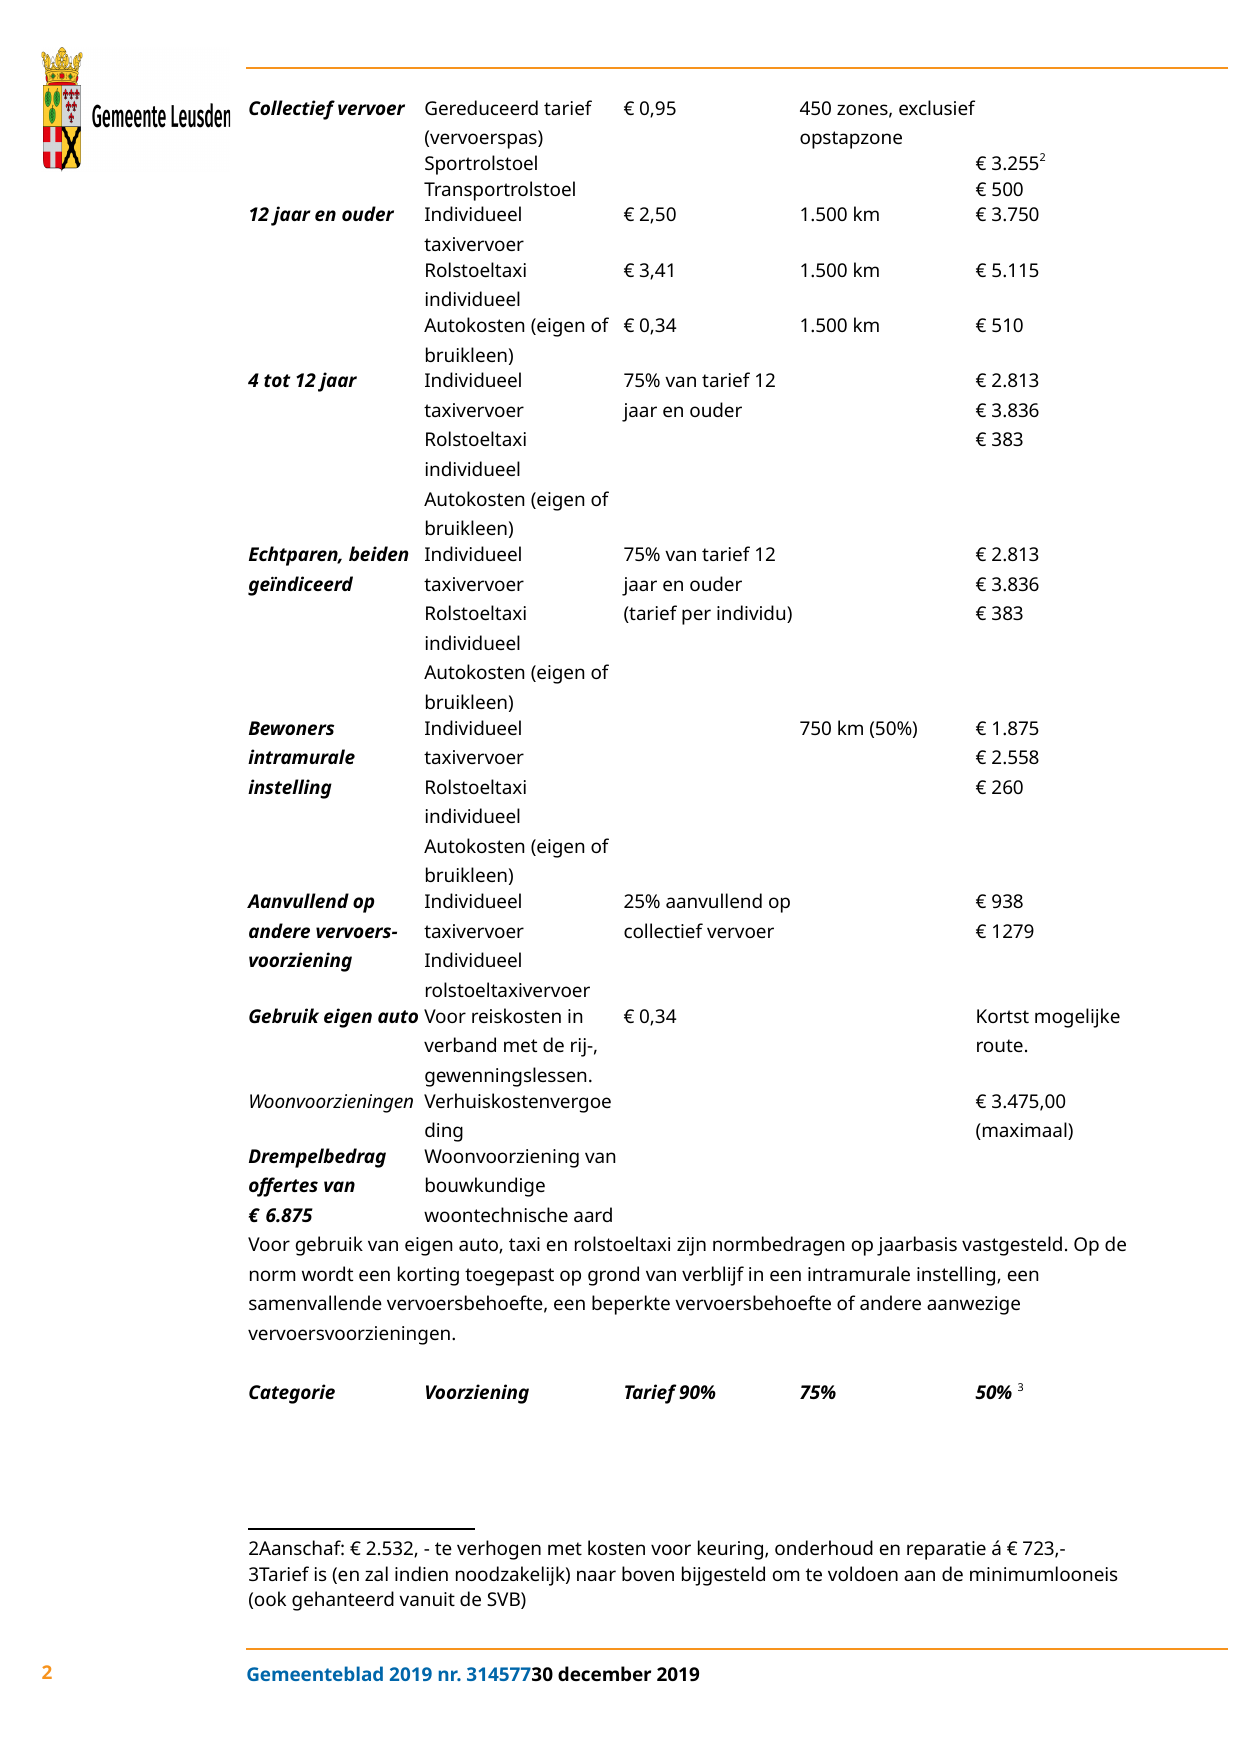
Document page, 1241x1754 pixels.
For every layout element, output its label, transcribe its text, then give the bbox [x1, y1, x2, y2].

table_cell 4 tot 12 jaar [248, 368, 424, 541]
table_cell Voor reiskosten in verband met de rij-, gewenningslessen. [424, 1003, 623, 1088]
table_header 75% [799, 1379, 975, 1405]
table_cell 1.500 km [799, 312, 975, 367]
table_cell [799, 889, 975, 1003]
table_cell [623, 715, 799, 888]
table_cell 750 km (50%) [799, 715, 975, 888]
table_cell Verhuiskostenvergoeding [424, 1088, 623, 1143]
table_cell [799, 176, 975, 202]
table_cell Kortst mogelijke route. [975, 1003, 1152, 1088]
table_cell Rolstoeltaxi individueel [424, 257, 623, 312]
table_cell 75% van tarief 12 jaar en ouder (tarief per individu) [623, 541, 799, 715]
table_cell [248, 150, 424, 176]
table_cell [799, 541, 975, 715]
table_cell Gebruik eigen auto [248, 1003, 424, 1088]
table_cell Individueel taxivervoer Rolstoeltaxi individueel Autokosten (eigen of bruikleen) [424, 715, 623, 888]
table_cell € 1.875 € 2.558 € 260 [975, 715, 1152, 888]
table_cell Individueel taxivervoer Rolstoeltaxi individueel Autokosten (eigen of bruikleen) [424, 368, 623, 541]
table_cell 450 zones, exclusief opstapzone [799, 95, 975, 150]
table_cell € 2.813 € 3.836 € 383 [975, 541, 1152, 715]
table_cell Sportrolstoel [424, 150, 623, 176]
table_cell [799, 1143, 975, 1228]
table_cell € 0,34 [623, 1003, 799, 1088]
text Voor gebruik van eigen auto, taxi en rolstoeltaxi zijn normbedragen op jaarbasis vastgesteld. Op de norm wordt een korting toegepast op grond van verblijf in een intramurale instelling, een samenvallende vervoersbehoefte, een beperkte vervoersbehoefte of andere aanwezige vervoersvoorzieningen. [248, 1231, 1152, 1346]
table_header Categorie [248, 1379, 424, 1405]
table_cell Echtparen, beiden geïndiceerd [248, 541, 424, 715]
table_header 50% [975, 1379, 1152, 1405]
table_cell Individueel taxivervoer Rolstoeltaxi individueel Autokosten (eigen of bruikleen) [424, 541, 623, 715]
table_cell € 0,95 [623, 95, 799, 150]
table_cell € 3.750 [975, 202, 1152, 257]
table_cell [799, 1003, 975, 1088]
table_cell [623, 176, 799, 202]
table_cell Collectief vervoer [248, 95, 424, 150]
table_cell 1.500 km [799, 257, 975, 312]
table_cell [248, 176, 424, 202]
table_cell Individueel taxivervoer [424, 202, 623, 257]
table_cell [975, 95, 1152, 150]
table_cell [623, 1088, 799, 1143]
table_cell € 938 € 1279 [975, 889, 1152, 1003]
picture [41, 47, 231, 172]
table_cell € 500 [975, 176, 1152, 202]
table_cell Autokosten (eigen of bruikleen) [424, 312, 623, 367]
table_cell € 3.475,00 (maximaal) [975, 1088, 1152, 1143]
table_cell [623, 1143, 799, 1228]
table_cell Woonvoorzieningen [248, 1088, 424, 1143]
table_cell € 510 [975, 312, 1152, 367]
table_cell [799, 1088, 975, 1143]
table_cell Gereduceerd tarief (vervoerspas) [424, 95, 623, 150]
table_cell € 3,41 [623, 257, 799, 312]
table_cell € 2,50 [623, 202, 799, 257]
table_cell € 3.255 [975, 150, 1152, 176]
table_cell Woonvoorziening van bouwkundige woontechnische aard [424, 1143, 623, 1228]
table_header Tarief 90% [623, 1379, 799, 1405]
table_cell € 2.813 € 3.836 € 383 [975, 368, 1152, 541]
table_cell [248, 312, 424, 367]
table_cell [975, 1143, 1152, 1228]
table_cell Aanvullend op andere vervoers-voorziening [248, 889, 424, 1003]
table_cell € 0,34 [623, 312, 799, 367]
table_cell 25% aanvullend op collectief vervoer [623, 889, 799, 1003]
table_cell [799, 150, 975, 176]
table_cell € 5.115 [975, 257, 1152, 312]
table_header Voorziening [424, 1379, 623, 1405]
table_cell 75% van tarief 12 jaar en ouder [623, 368, 799, 541]
table_cell Drempelbedrag offertes van € 6.875 [248, 1143, 424, 1228]
table_cell [248, 257, 424, 312]
table_cell Bewoners intramurale instelling [248, 715, 424, 888]
table_cell [623, 150, 799, 176]
table_cell Transportrolstoel [424, 176, 623, 202]
table_cell 12 jaar en ouder [248, 202, 424, 257]
table_cell [799, 368, 975, 541]
table_cell Individueel taxivervoer Individueel rolstoeltaxivervoer [424, 889, 623, 1003]
table_cell 1.500 km [799, 202, 975, 257]
